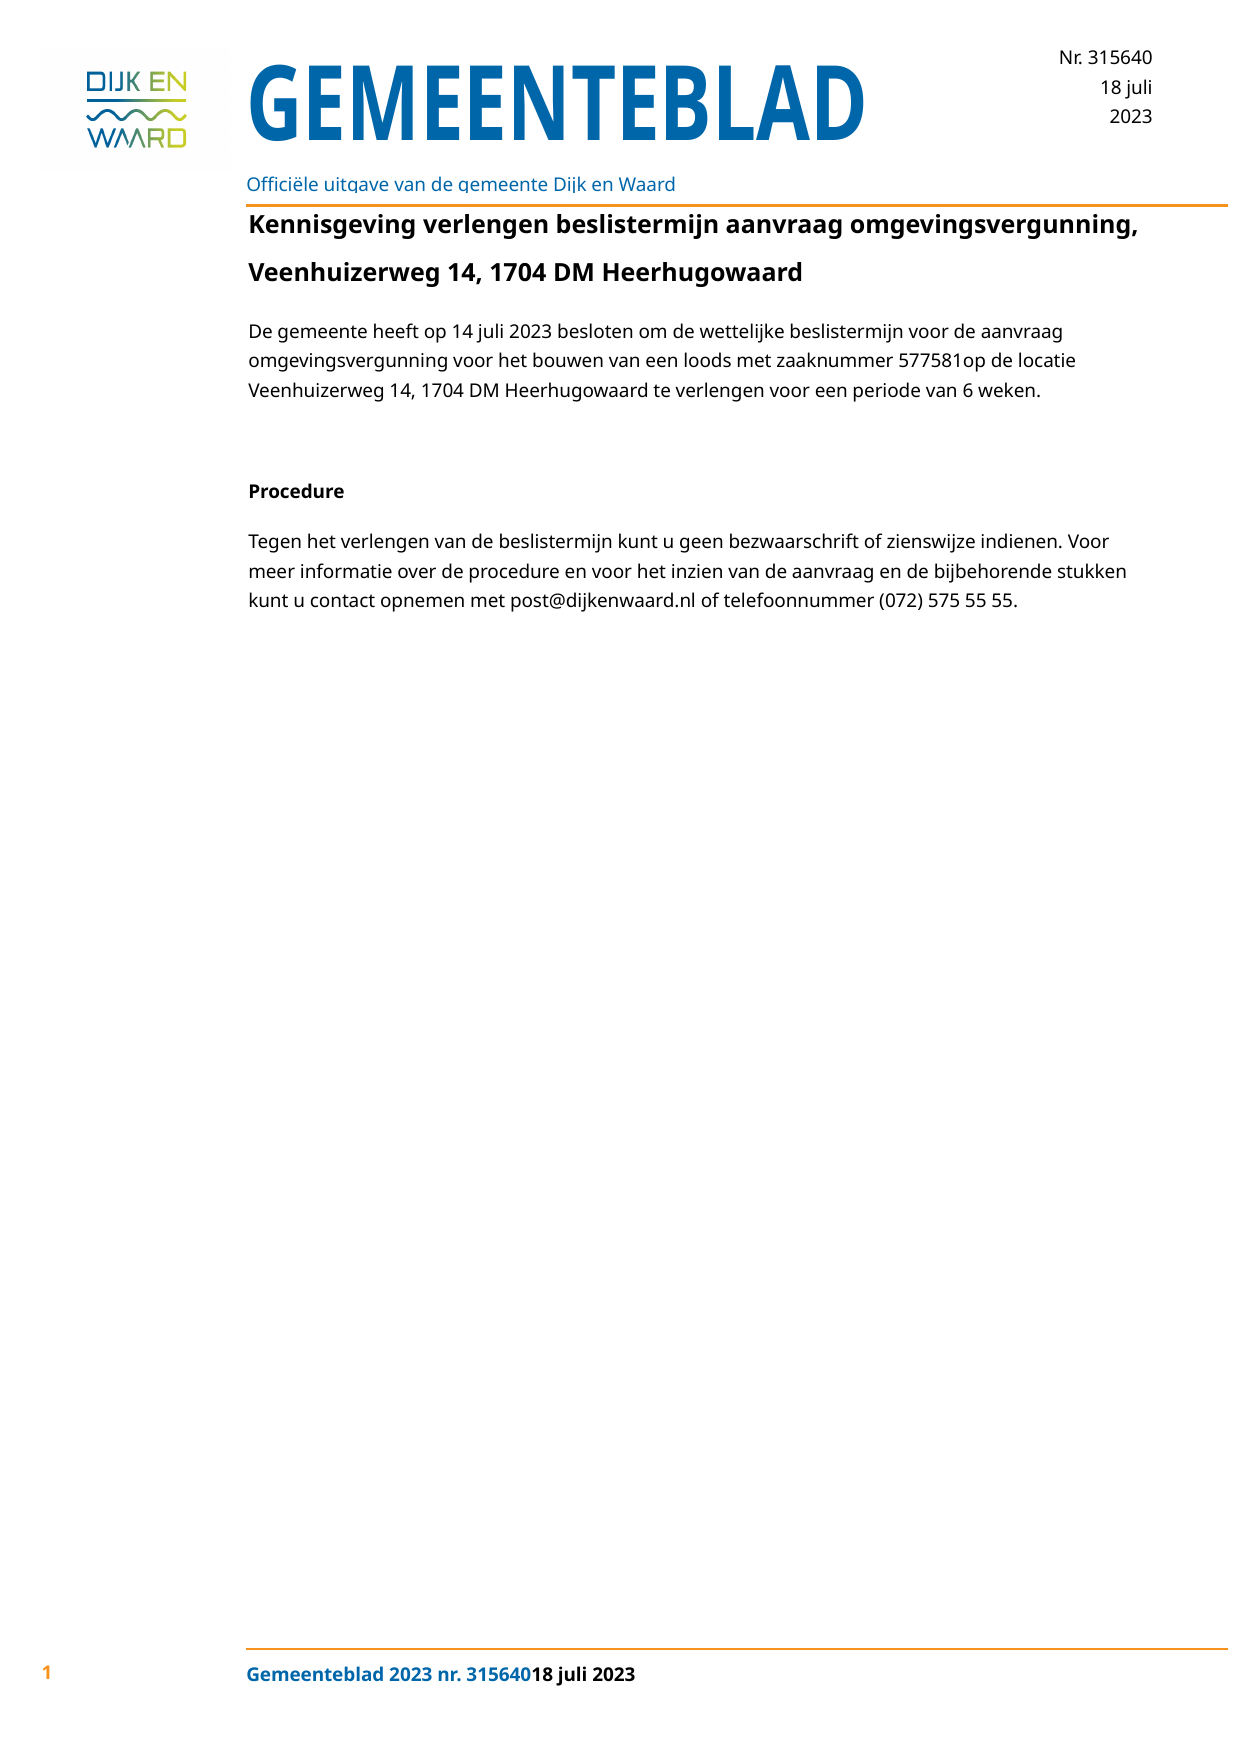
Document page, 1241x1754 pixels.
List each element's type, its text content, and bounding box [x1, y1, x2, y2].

text De gemeente heeft op 14 juli 2023 besloten om de wettelijke beslistermijn voor de aanvraag omgevingsvergunning voor het bouwen van een loods met zaaknummer 577581op de locatie Veenhuizerweg 14, 1704 DM Heerhugowaard te verlengen voor een periode van 6 weken. [248, 318, 1152, 403]
text Tegen het verlengen van de beslistermijn kunt u geen bezwaarschrift of zienswijze indienen. Voor meer informatie over de procedure en voor het inzien van de aanvraag en de bijbehorende stukken kunt u contact opnemen met post@dijkenwaard.nl of telefoonnummer (072) 575 55 55. [248, 528, 1152, 613]
picture [41, 47, 231, 172]
text Procedure [248, 478, 1152, 504]
text Kennisgeving verlengen beslistermijn aanvraag omgevingsvergunning, Veenhuizerweg 14, 1704 DM Heerhugowaard [248, 207, 1152, 288]
